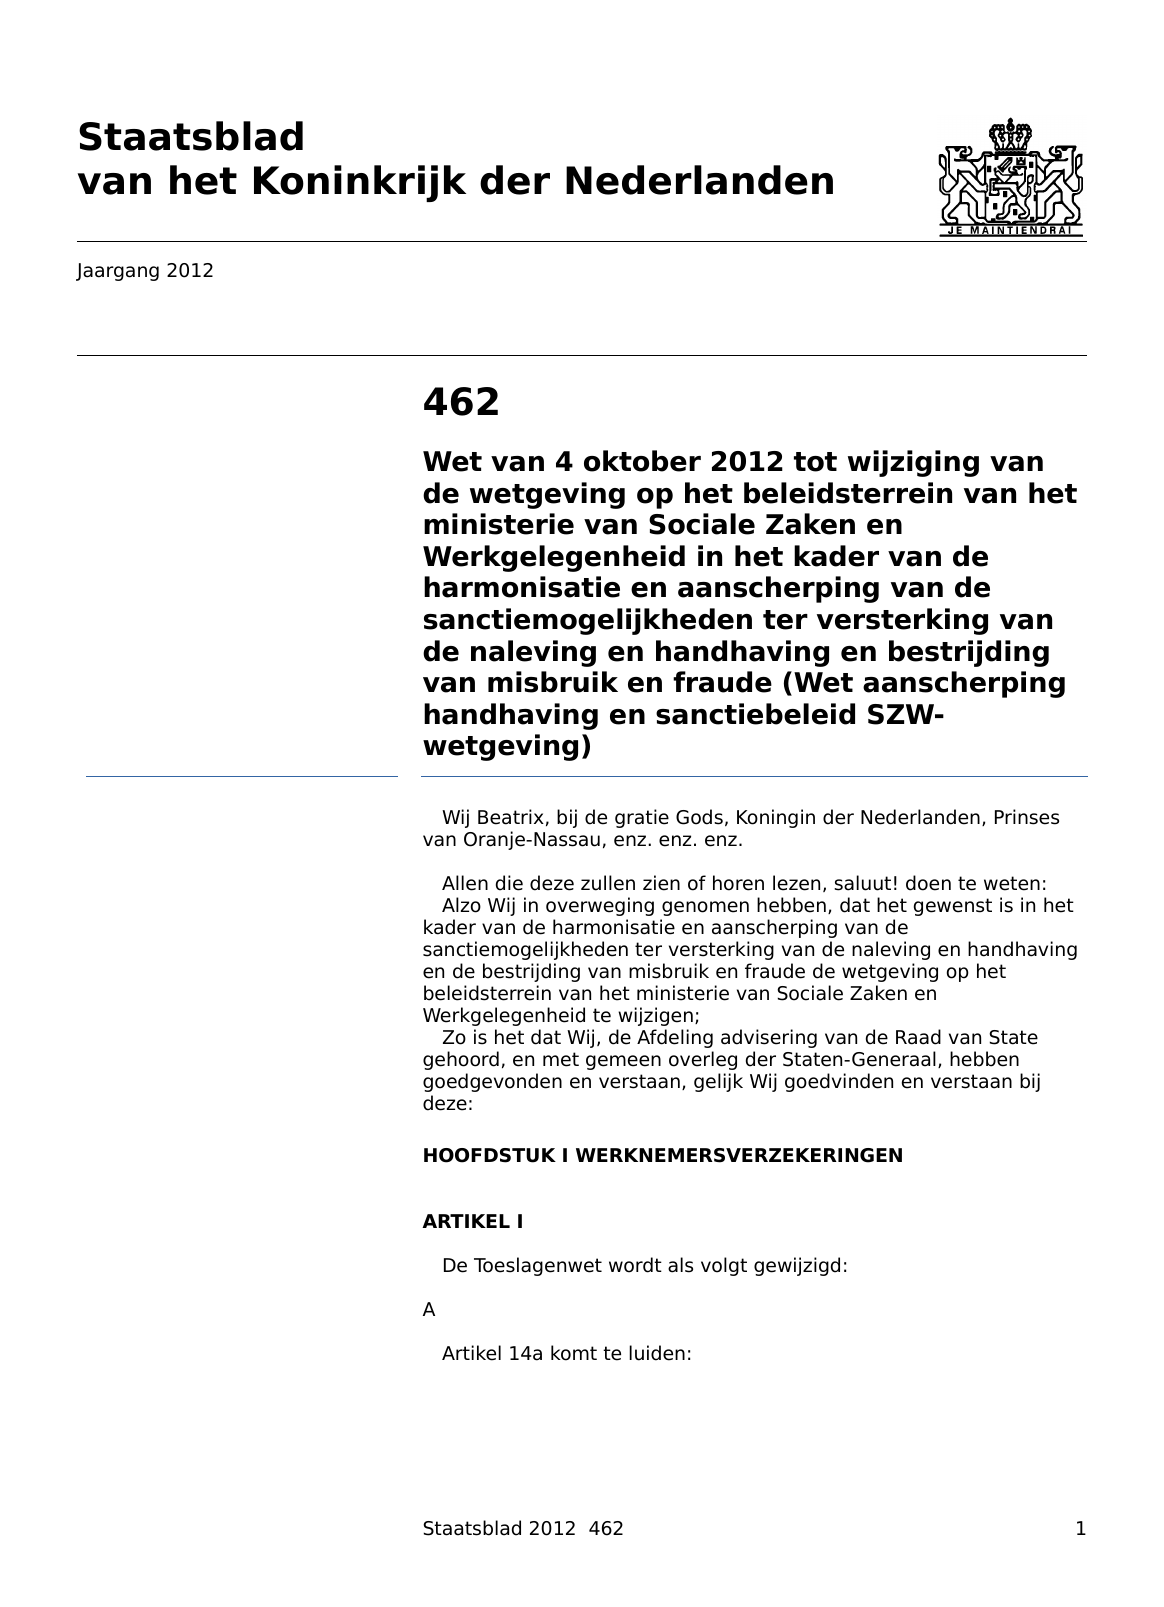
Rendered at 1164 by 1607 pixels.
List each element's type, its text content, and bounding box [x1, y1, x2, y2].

table_header [886, 100, 1087, 241]
table_header Staatsblad van het Koninkrijk der Nederlanden [77, 100, 886, 241]
text Allen die deze zullen zien of horen lezen, saluut! doen te weten: [422, 873, 1087, 895]
picture [936, 115, 1087, 240]
text Zo is het dat Wij, de Afdeling advisering van de Raad van State gehoord, en met gemeen overleg der Staten-Generaal, hebben goedgevonden en verstaan, gelijk Wij goedvinden en verstaan bij deze: [422, 1027, 1087, 1114]
subtitle ARTIKEL I [422, 1211, 1087, 1233]
subtitle HOOFDSTUK I WERKNEMERSVERZEKERINGEN [422, 1144, 1087, 1166]
text Wij Beatrix, bij de gratie Gods, Koningin der Nederlanden, Prinses van Oranje-Nassau, enz. enz. enz. [422, 807, 1087, 851]
table_cell Jaargang 2012 [77, 242, 1087, 355]
text Artikel 14a komt te luiden: [422, 1343, 1087, 1365]
subtitle 462 [422, 381, 1087, 424]
text Alzo Wij in overweging genomen hebben, dat het gewenst is in het kader van de harmonisatie en aanscherping van de sanctiemogelijkheden ter versterking van de naleving en handhaving en de bestrijding van misbruik en fraude de wetgeving op het beleidsterrein van het ministerie van Sociale Zaken en Werkgelegenheid te wijzigen; [422, 895, 1087, 1027]
text De Toeslagenwet wordt als volgt gewijzigd: [422, 1255, 1087, 1277]
text Wet van 4 oktober 2012 tot wijziging van de wetgeving op het beleidsterrein van het ministerie van Sociale Zaken en Werkgelegenheid in het kader van de harmonisatie en aanscherping van de sanctiemogelijkheden ter versterking van de naleving en handhaving en bestrijding van misbruik en fraude (Wet aanscherping handhaving en sanctiebeleid SZW-wetgeving) [422, 447, 1087, 762]
text A [422, 1299, 1087, 1321]
